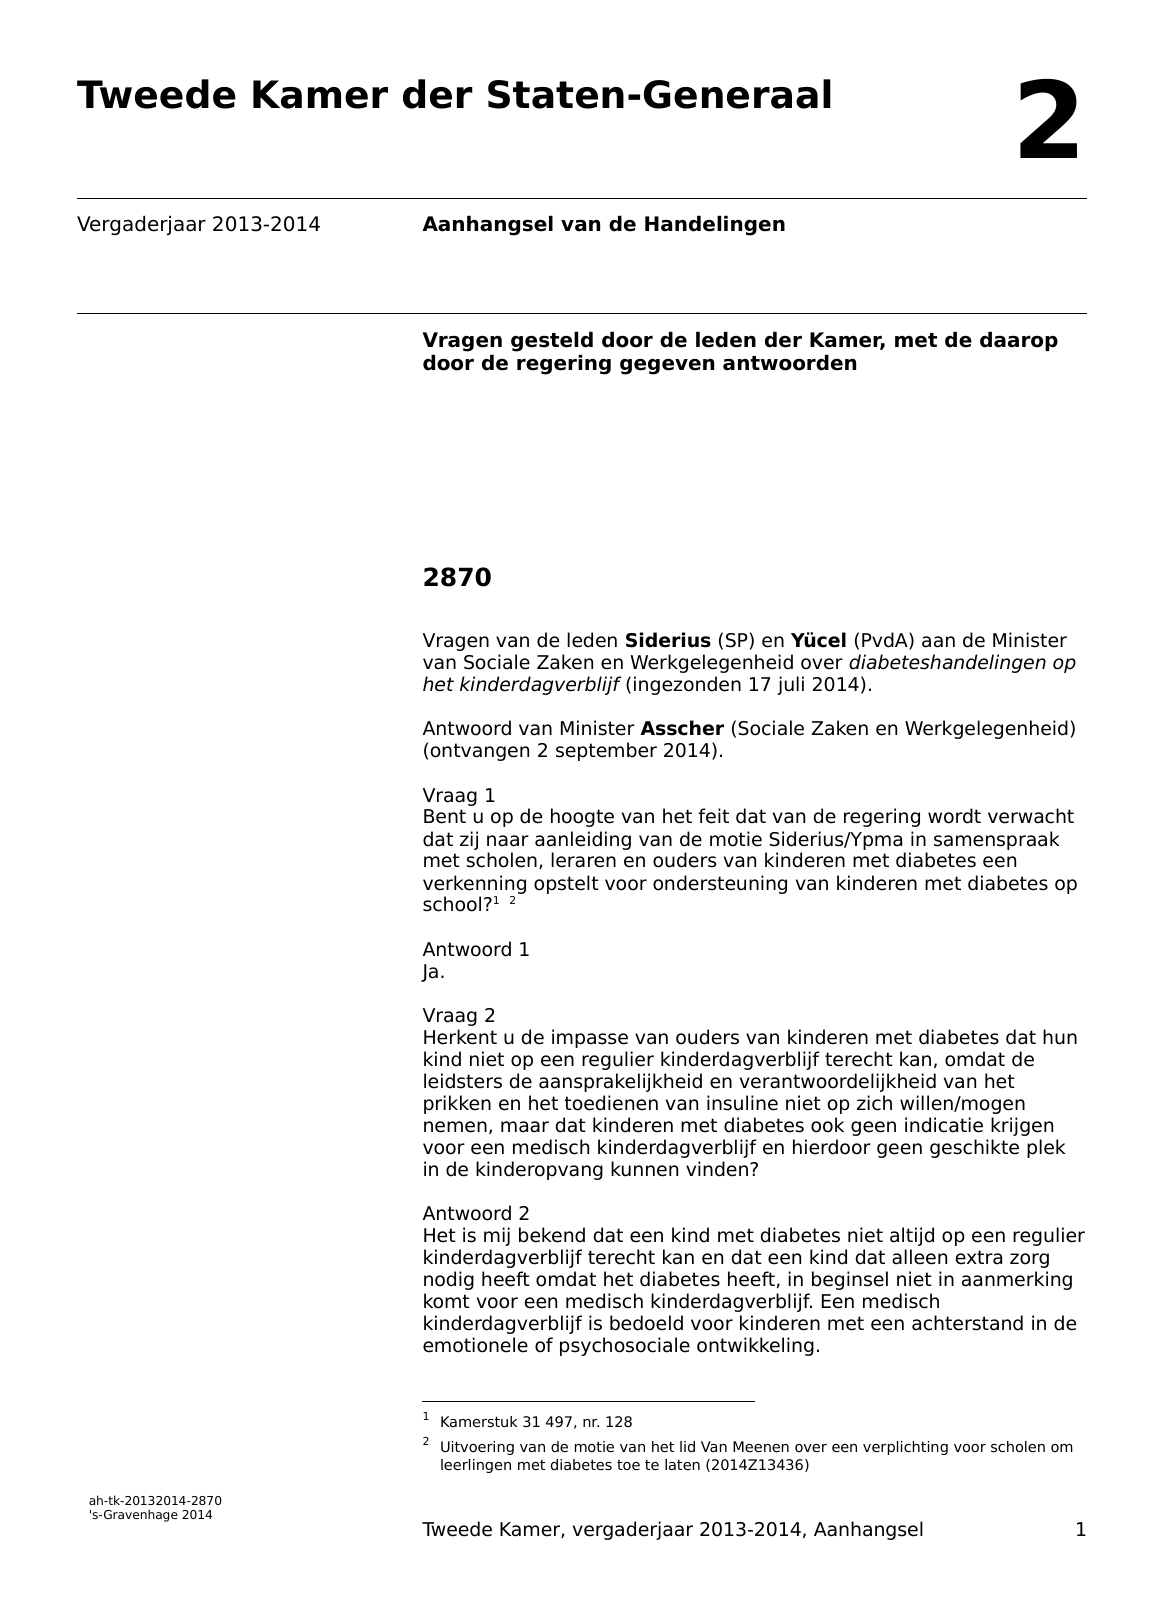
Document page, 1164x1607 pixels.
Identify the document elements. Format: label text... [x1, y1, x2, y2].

table_cell Vergaderjaar 2013-2014 [77, 199, 422, 313]
table_header 2 [886, 59, 1087, 198]
text Antwoord 2 [422, 1203, 1087, 1225]
text Vraag 2 [422, 1005, 1087, 1027]
text Het is mij bekend dat een kind met diabetes niet altijd op een regulier kinderdagverblijf terecht kan en dat een kind dat alleen extra zorg nodig heeft omdat het diabetes heeft, in beginsel niet in aanmerking komt voor een medisch kinderdagverblijf. Een medisch kinderdagverblijf is bedoeld voor kinderen met een achterstand in de emotionele of psychosociale ontwikkeling. [422, 1225, 1087, 1357]
text Herkent u de impasse van ouders van kinderen met diabetes dat hun kind niet op een regulier kinderdagverblijf terecht kan, omdat de leidsters de aansprakelijkheid en verantwoordelijkheid van het prikken en het toedienen van insuline niet op zich willen/mogen nemen, maar dat kinderen met diabetes ook geen indicatie krijgen voor een medisch kinderdagverblijf en hierdoor geen geschikte plek in de kinderopvang kunnen vinden? [422, 1027, 1087, 1181]
text Vraag 1 [422, 784, 1087, 806]
text Antwoord van Minister Asscher (Sociale Zaken en Werkgelegenheid) (ontvangen 2 september 2014). [422, 718, 1087, 762]
table_cell Vragen gesteld door de leden der Kamer, met de daarop door de regering gegeven antwoorden [422, 314, 1087, 375]
text Bent u op de hoogte van het feit dat van de regering wordt verwacht dat zij naar aanleiding van de motie Siderius/Ypma in samenspraak met scholen, leraren en ouders van kinderen met diabetes een verkenning opstelt voor ondersteuning van kinderen met diabetes op school? [422, 806, 1087, 916]
text ah-tk-20132014-2870 [88, 1494, 323, 1508]
table_header Tweede Kamer der Staten-Generaal [77, 59, 886, 198]
text Ja. [422, 961, 1087, 982]
text Kamerstuk 31 497, nr. 128 [422, 1410, 1087, 1432]
text 2870 [422, 563, 1087, 592]
table_cell Aanhangsel van de Handelingen [422, 199, 1087, 313]
text Antwoord 1 [422, 938, 1087, 961]
table_cell [77, 314, 422, 375]
text Uitvoering van de motie van het lid Van Meenen over een verplichting voor scholen om leerlingen met diabetes toe te laten (2014Z13436) [422, 1435, 1087, 1474]
text 's-Gravenhage 2014 [88, 1508, 323, 1522]
text Vragen van de leden Siderius (SP) en Yücel (PvdA) aan de Minister van Sociale Zaken en Werkgelegenheid over diabeteshandelingen op het kinderdagverblijf (ingezonden 17 juli 2014). [422, 630, 1087, 696]
